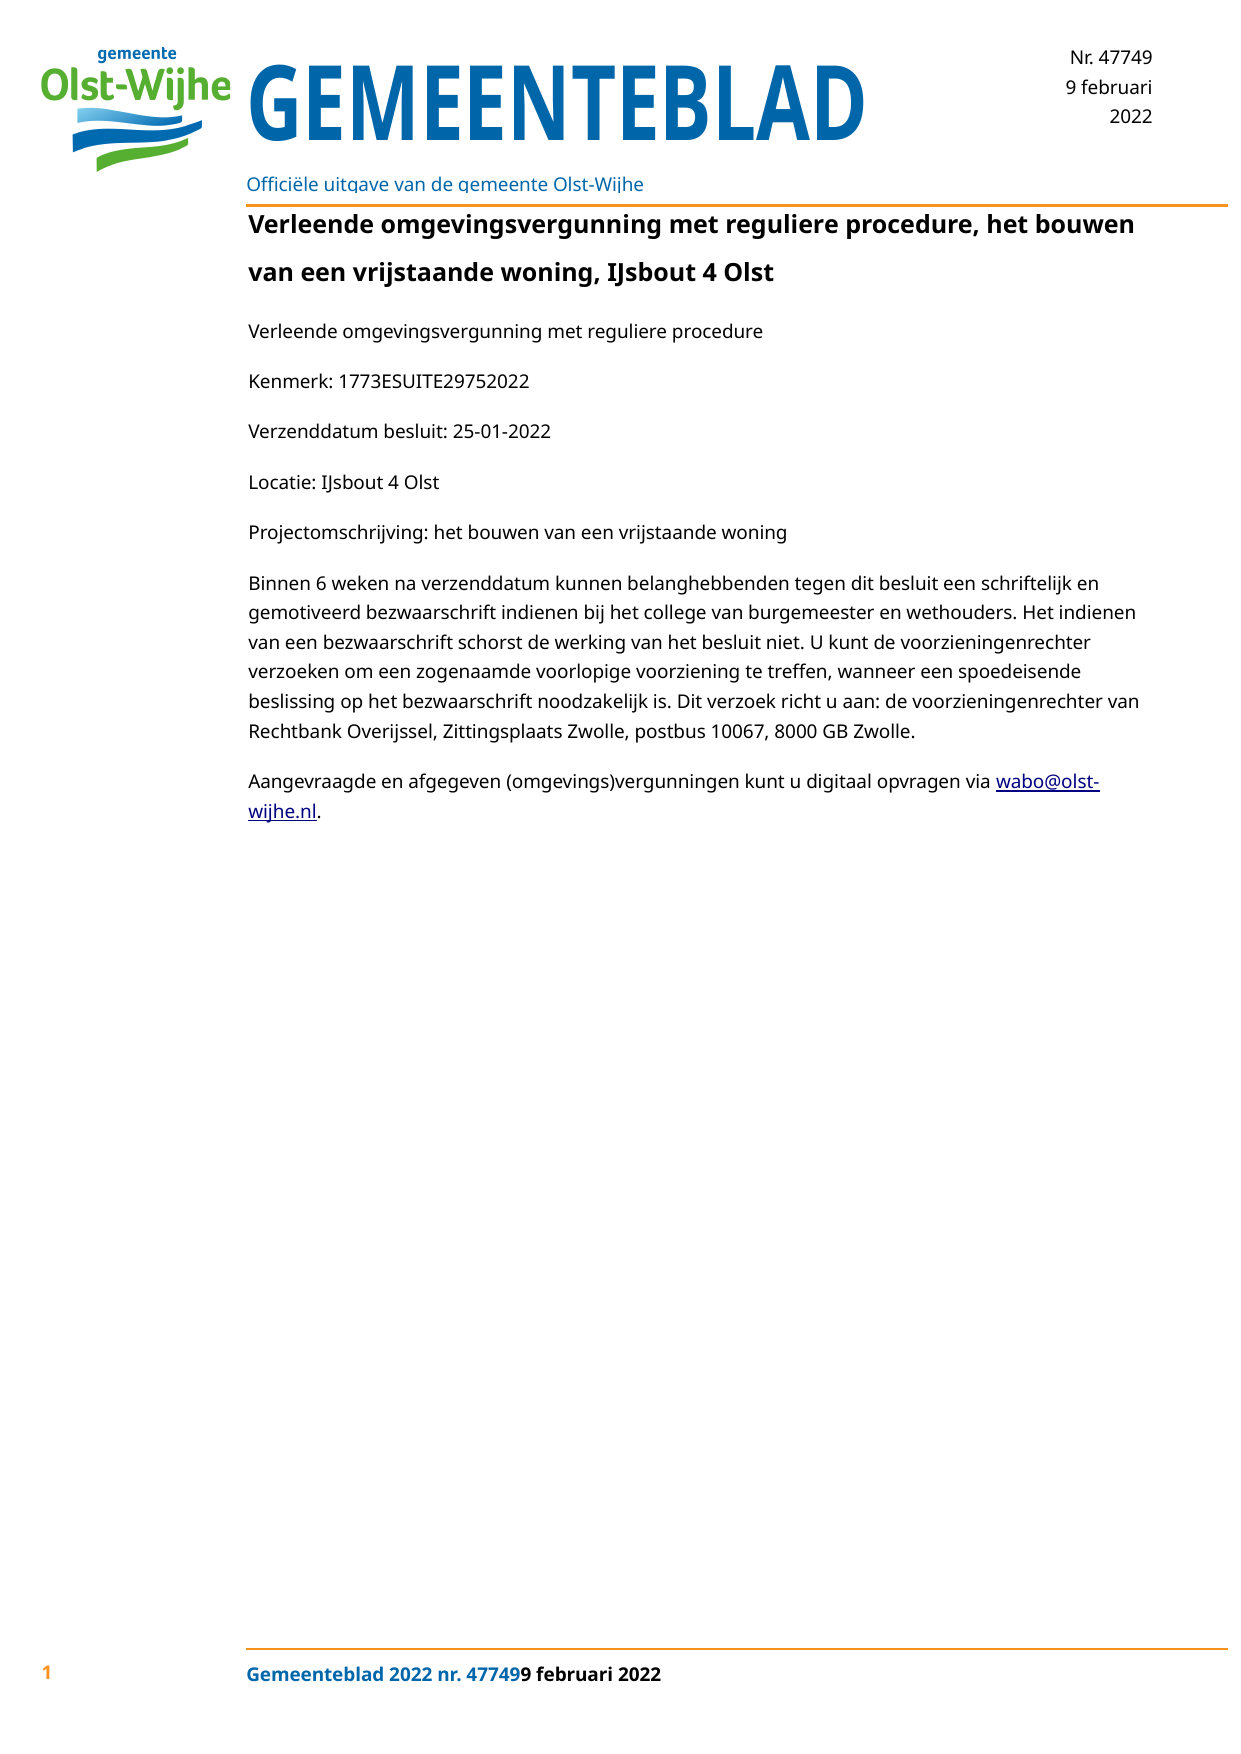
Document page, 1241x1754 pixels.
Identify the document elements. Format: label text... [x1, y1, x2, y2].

text Verleende omgevingsvergunning met reguliere procedure [248, 318, 1152, 344]
picture [41, 47, 231, 172]
text Kenmerk: 1773ESUITE29752022 [248, 368, 1152, 394]
text Locatie: IJsbout 4 Olst [248, 469, 1152, 495]
text Binnen 6 weken na verzenddatum kunnen belanghebbenden tegen dit besluit een schriftelijk en gemotiveerd bezwaarschrift indienen bij het college van burgemeester en wethouders. Het indienen van een bezwaarschrift schorst de werking van het besluit niet. U kunt de voorzieningenrechter verzoeken om een zogenaamde voorlopige voorziening te treffen, wanneer een spoedeisende beslissing op het bezwaarschrift noodzakelijk is. Dit verzoek richt u aan: de voorzieningenrechter van Rechtbank Overijssel, Zittingsplaats Zwolle, postbus 10067, 8000 GB Zwolle. [248, 570, 1152, 744]
text Verzenddatum besluit: 25-01-2022 [248, 419, 1152, 444]
text Projectomschrijving: het bouwen van een vrijstaande woning [248, 519, 1152, 545]
text Verleende omgevingsvergunning met reguliere procedure, het bouwen van een vrijstaande woning, IJsbout 4 Olst [248, 207, 1152, 288]
text Aangevraagde en afgegeven (omgevings)vergunningen kunt u digitaal opvragen via wabo@olst-wijhe.nl. [248, 768, 1152, 824]
